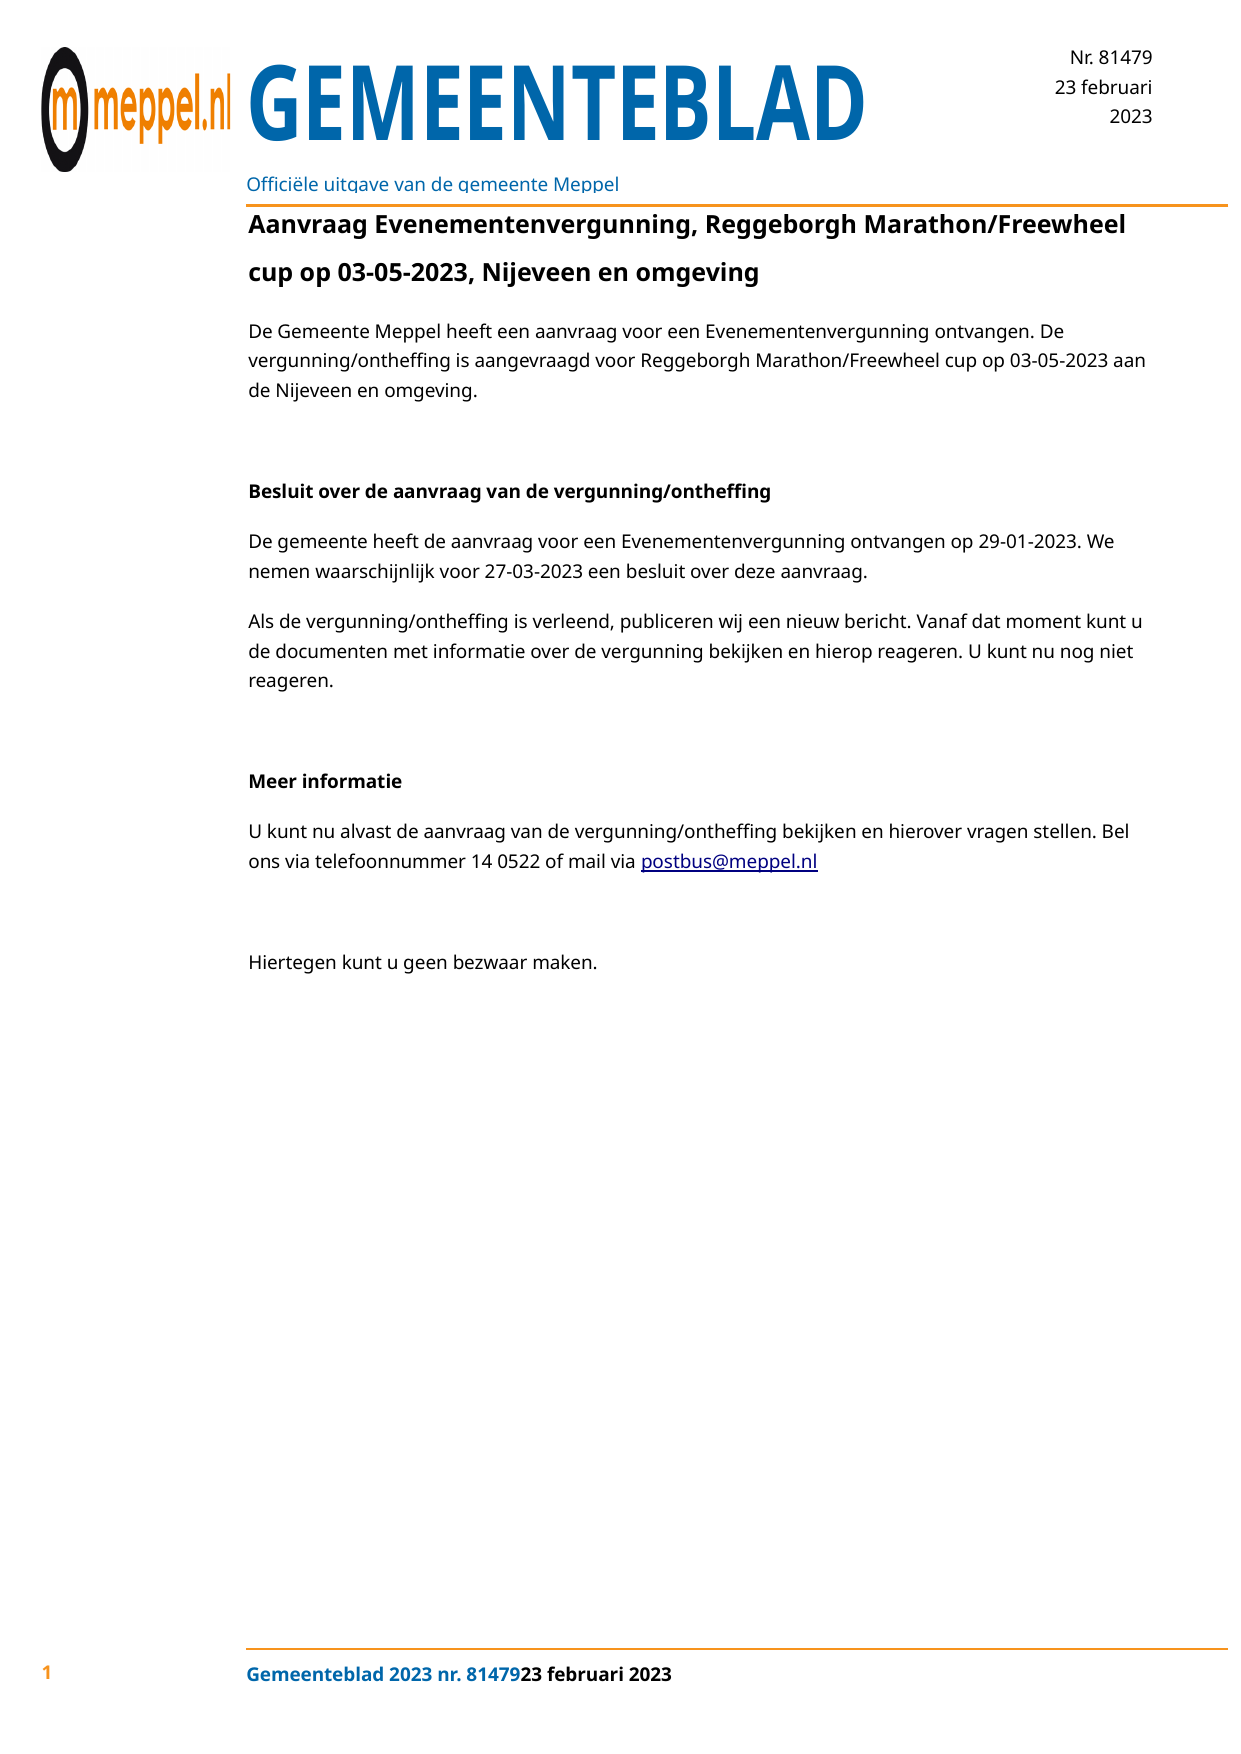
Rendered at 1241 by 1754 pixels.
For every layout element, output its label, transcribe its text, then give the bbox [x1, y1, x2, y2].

text Meer informatie [248, 768, 1152, 794]
picture [41, 47, 231, 172]
text U kunt nu alvast de aanvraag van de vergunning/ontheffing bekijken en hierover vragen stellen. Bel ons via telefoonnummer 14 0522 of mail via postbus@meppel.nl [248, 819, 1152, 874]
text Hiertegen kunt u geen bezwaar maken. [248, 949, 1152, 975]
text De gemeente heeft de aanvraag voor een Evenementenvergunning ontvangen op 29-01-2023. We nemen waarschijnlijk voor 27-03-2023 een besluit over deze aanvraag. [248, 528, 1152, 584]
text Aanvraag Evenementenvergunning, Reggeborgh Marathon/Freewheel cup op 03-05-2023, Nijeveen en omgeving [248, 207, 1152, 288]
text De Gemeente Meppel heeft een aanvraag voor een Evenementenvergunning ontvangen. De vergunning/ontheffing is aangevraagd voor Reggeborgh Marathon/Freewheel cup op 03-05-2023 aan de Nijeveen en omgeving. [248, 318, 1152, 403]
text Als de vergunning/ontheffing is verleend, publiceren wij een nieuw bericht. Vanaf dat moment kunt u de documenten met informatie over de vergunning bekijken en hierop reageren. U kunt nu nog niet reageren. [248, 608, 1152, 693]
text Besluit over de aanvraag van de vergunning/ontheffing [248, 478, 1152, 504]
